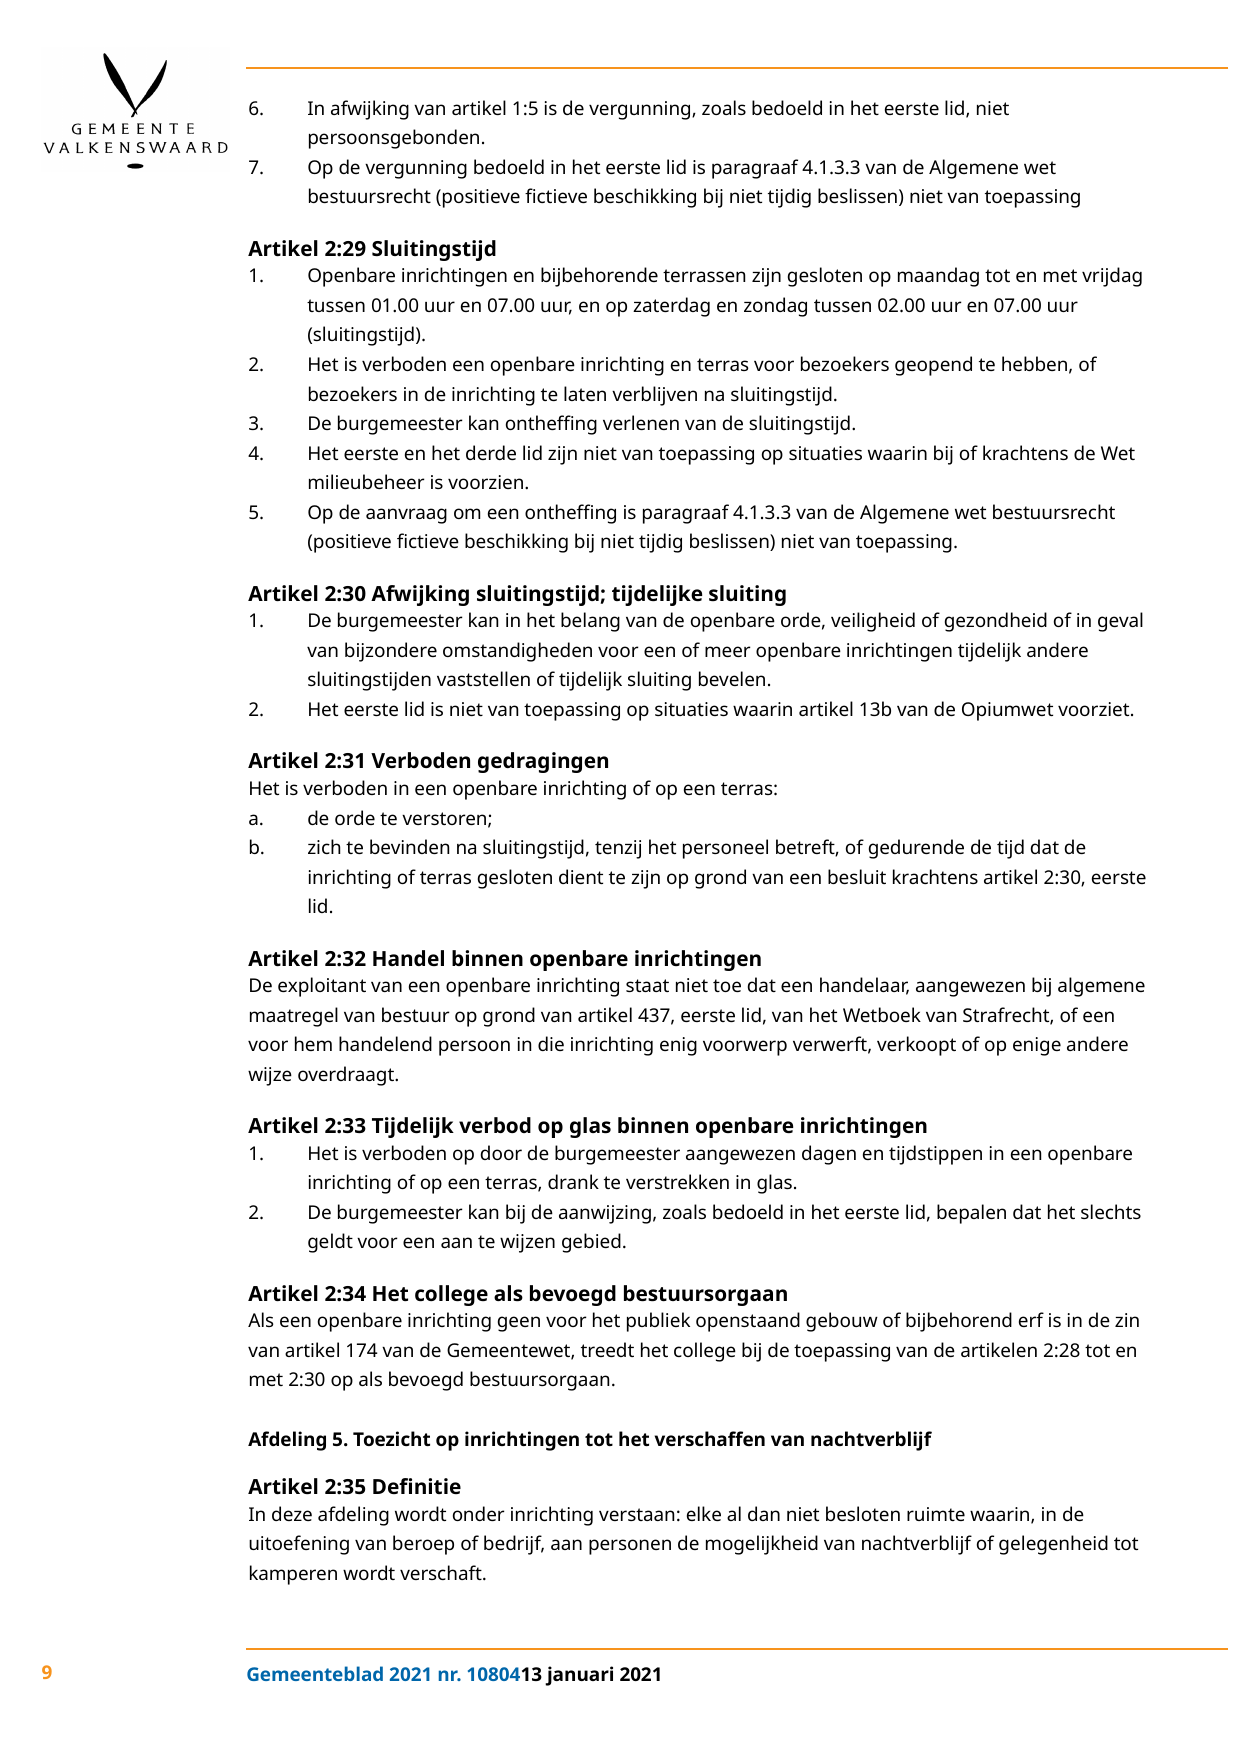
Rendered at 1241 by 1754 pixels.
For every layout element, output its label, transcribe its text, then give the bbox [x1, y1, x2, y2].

text Artikel 2:32 Handel binnen openbare inrichtingen [248, 944, 1152, 972]
list Het eerste en het derde lid zijn niet van toepassing op situaties waarin bij of krachtens de Wet milieubeheer is voorzien. [248, 440, 1152, 495]
list Het eerste lid is niet van toepassing op situaties waarin artikel 13b van de Opiumwet voorziet. [248, 696, 1152, 722]
text Artikel 2:35 Definitie [248, 1472, 1152, 1501]
text Afdeling 5. Toezicht op inrichtingen tot het verschaffen van nachtverblijf [248, 1426, 1152, 1452]
text Artikel 2:30 Afwijking sluitingstijd; tijdelijke sluiting [248, 579, 1152, 607]
text Als een openbare inrichting geen voor het publiek openstaand gebouw of bijbehorend erf is in de zin van artikel 174 van de Gemeentewet, treedt het college bij de toepassing van de artikelen 2:28 tot en met 2:30 op als bevoegd bestuursorgaan. [248, 1307, 1152, 1392]
list Op de vergunning bedoeld in het eerste lid is paragraaf 4.1.3.3 van de Algemene wet bestuursrecht (positieve fictieve beschikking bij niet tijdig beslissen) niet van toepassing [248, 154, 1152, 209]
list In afwijking van artikel 1:5 is de vergunning, zoals bedoeld in het eerste lid, niet persoonsgebonden. [248, 95, 1152, 150]
picture [41, 47, 231, 172]
list de orde te verstoren; [248, 805, 1152, 830]
text Artikel 2:29 Sluitingstijd [248, 234, 1152, 262]
text Artikel 2:34 Het college als bevoegd bestuursorgaan [248, 1279, 1152, 1307]
list De burgemeester kan bij de aanwijzing, zoals bedoeld in het eerste lid, bepalen dat het slechts geldt voor een aan te wijzen gebied. [248, 1199, 1152, 1254]
list Openbare inrichtingen en bijbehorende terrassen zijn gesloten op maandag tot en met vrijdag tussen 01.00 uur en 07.00 uur, en op zaterdag en zondag tussen 02.00 uur en 07.00 uur (sluitingstijd). [248, 262, 1152, 347]
text In deze afdeling wordt onder inrichting verstaan: elke al dan niet besloten ruimte waarin, in de uitoefening van beroep of bedrijf, aan personen de mogelijkheid van nachtverblijf of gelegenheid tot kamperen wordt verschaft. [248, 1501, 1152, 1586]
list De burgemeester kan in het belang van de openbare orde, veiligheid of gezondheid of in geval van bijzondere omstandigheden voor een of meer openbare inrichtingen tijdelijk andere sluitingstijden vaststellen of tijdelijk sluiting bevelen. [248, 607, 1152, 692]
list De burgemeester kan ontheffing verlenen van de sluitingstijd. [248, 410, 1152, 436]
list Het is verboden op door de burgemeester aangewezen dagen en tijdstippen in een openbare inrichting of op een terras, drank te verstrekken in glas. [248, 1140, 1152, 1195]
text De exploitant van een openbare inrichting staat niet toe dat een handelaar, aangewezen bij algemene maatregel van bestuur op grond van artikel 437, eerste lid, van het Wetboek van Strafrecht, of een voor hem handelend persoon in die inrichting enig voorwerp verwerft, verkoopt of op enige andere wijze overdraagt. [248, 972, 1152, 1087]
list Het is verboden een openbare inrichting en terras voor bezoekers geopend te hebben, of bezoekers in de inrichting te laten verblijven na sluitingstijd. [248, 351, 1152, 406]
list zich te bevinden na sluitingstijd, tenzij het personeel betreft, of gedurende de tijd dat de inrichting of terras gesloten dient te zijn op grond van een besluit krachtens artikel 2:30, eerste lid. [248, 834, 1152, 919]
list Op de aanvraag om een ontheffing is paragraaf 4.1.3.3 van de Algemene wet bestuursrecht (positieve fictieve beschikking bij niet tijdig beslissen) niet van toepassing. [248, 499, 1152, 554]
text Het is verboden in een openbare inrichting of op een terras: [248, 775, 1152, 801]
text Artikel 2:33 Tijdelijk verbod op glas binnen openbare inrichtingen [248, 1111, 1152, 1140]
text Artikel 2:31 Verboden gedragingen [248, 747, 1152, 775]
